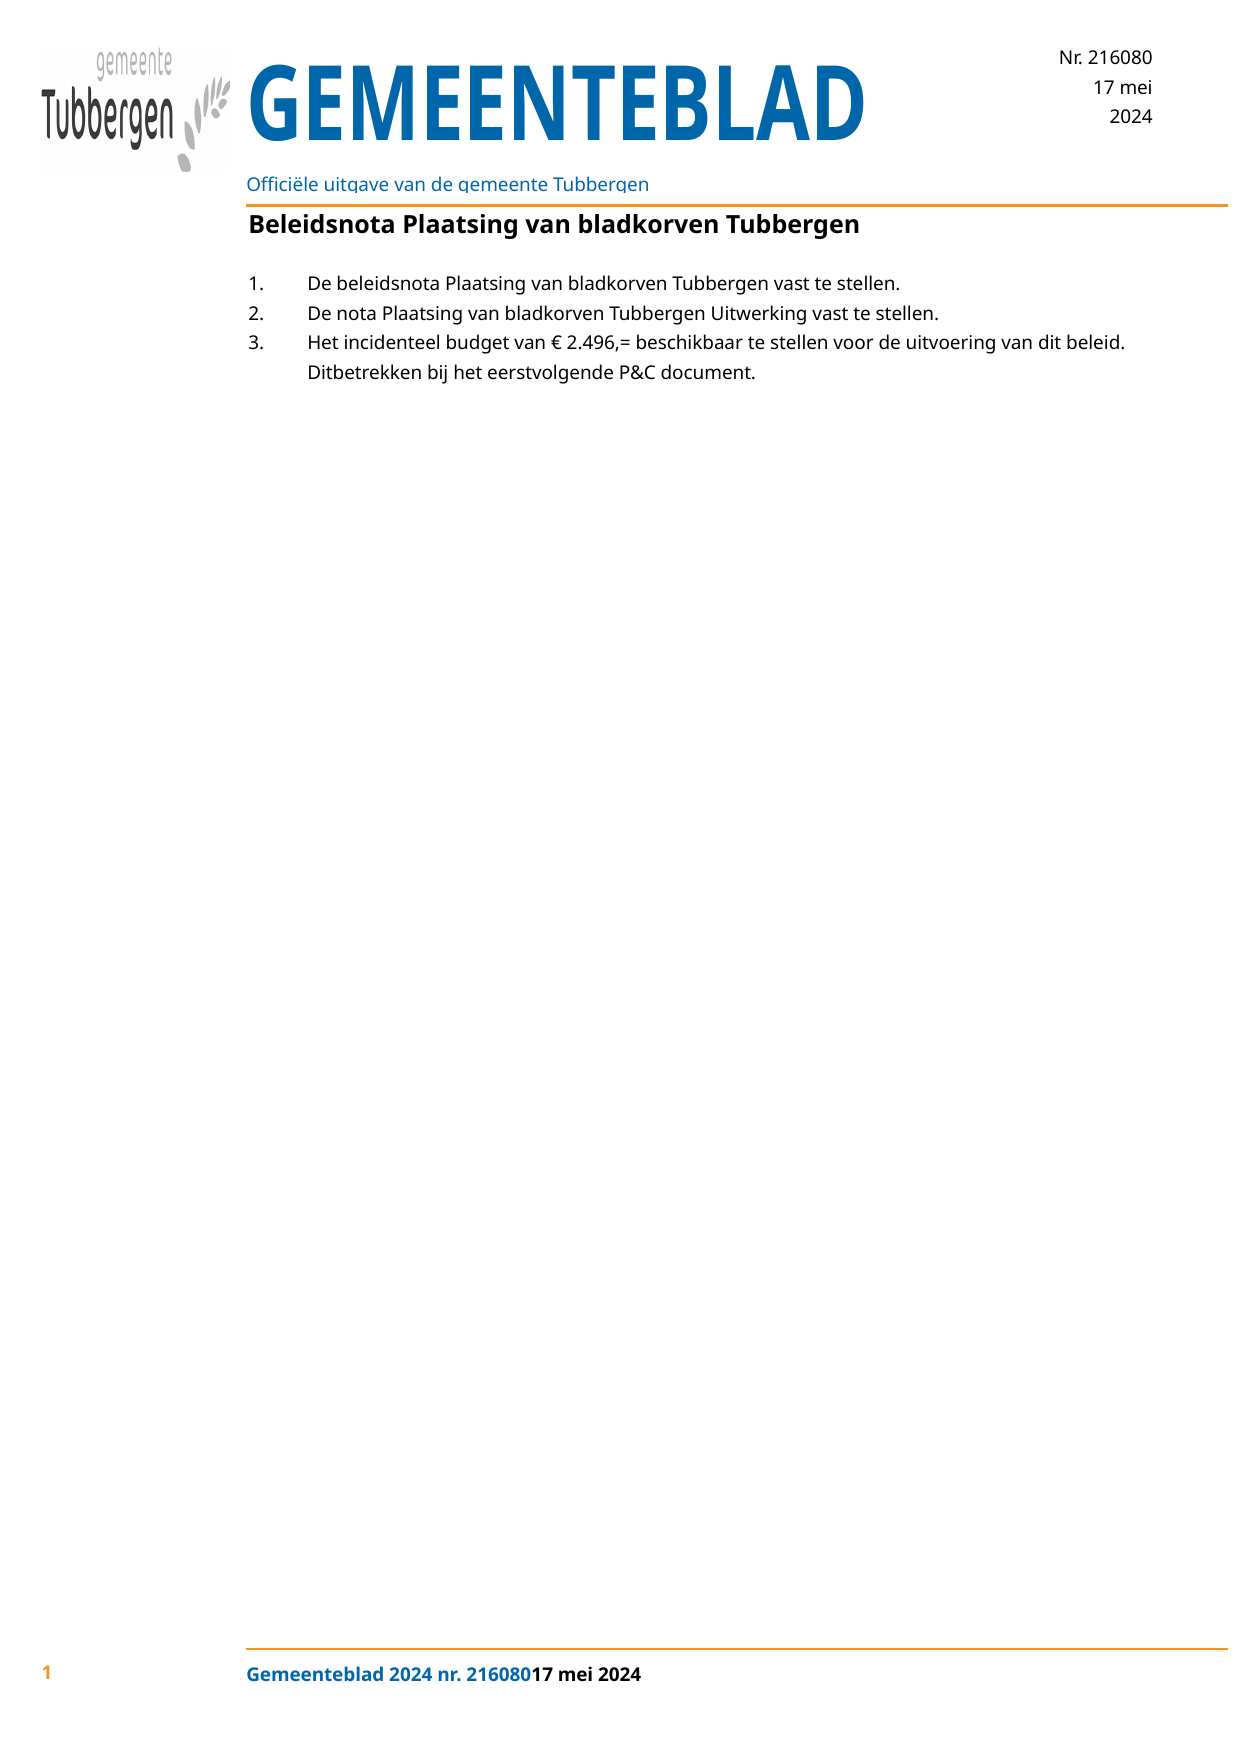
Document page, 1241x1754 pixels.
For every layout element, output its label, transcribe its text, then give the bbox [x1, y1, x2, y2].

list Het incidenteel budget van € 2.496,= beschikbaar te stellen voor de uitvoering van dit beleid. Ditbetrekken bij het eerstvolgende P&C document. [248, 329, 1152, 385]
list De nota Plaatsing van bladkorven Tubbergen Uitwerking vast te stellen. [248, 300, 1152, 326]
picture [41, 47, 231, 172]
text Beleidsnota Plaatsing van bladkorven Tubbergen [248, 207, 1152, 241]
list De beleidsnota Plaatsing van bladkorven Tubbergen vast te stellen. [248, 270, 1152, 296]
